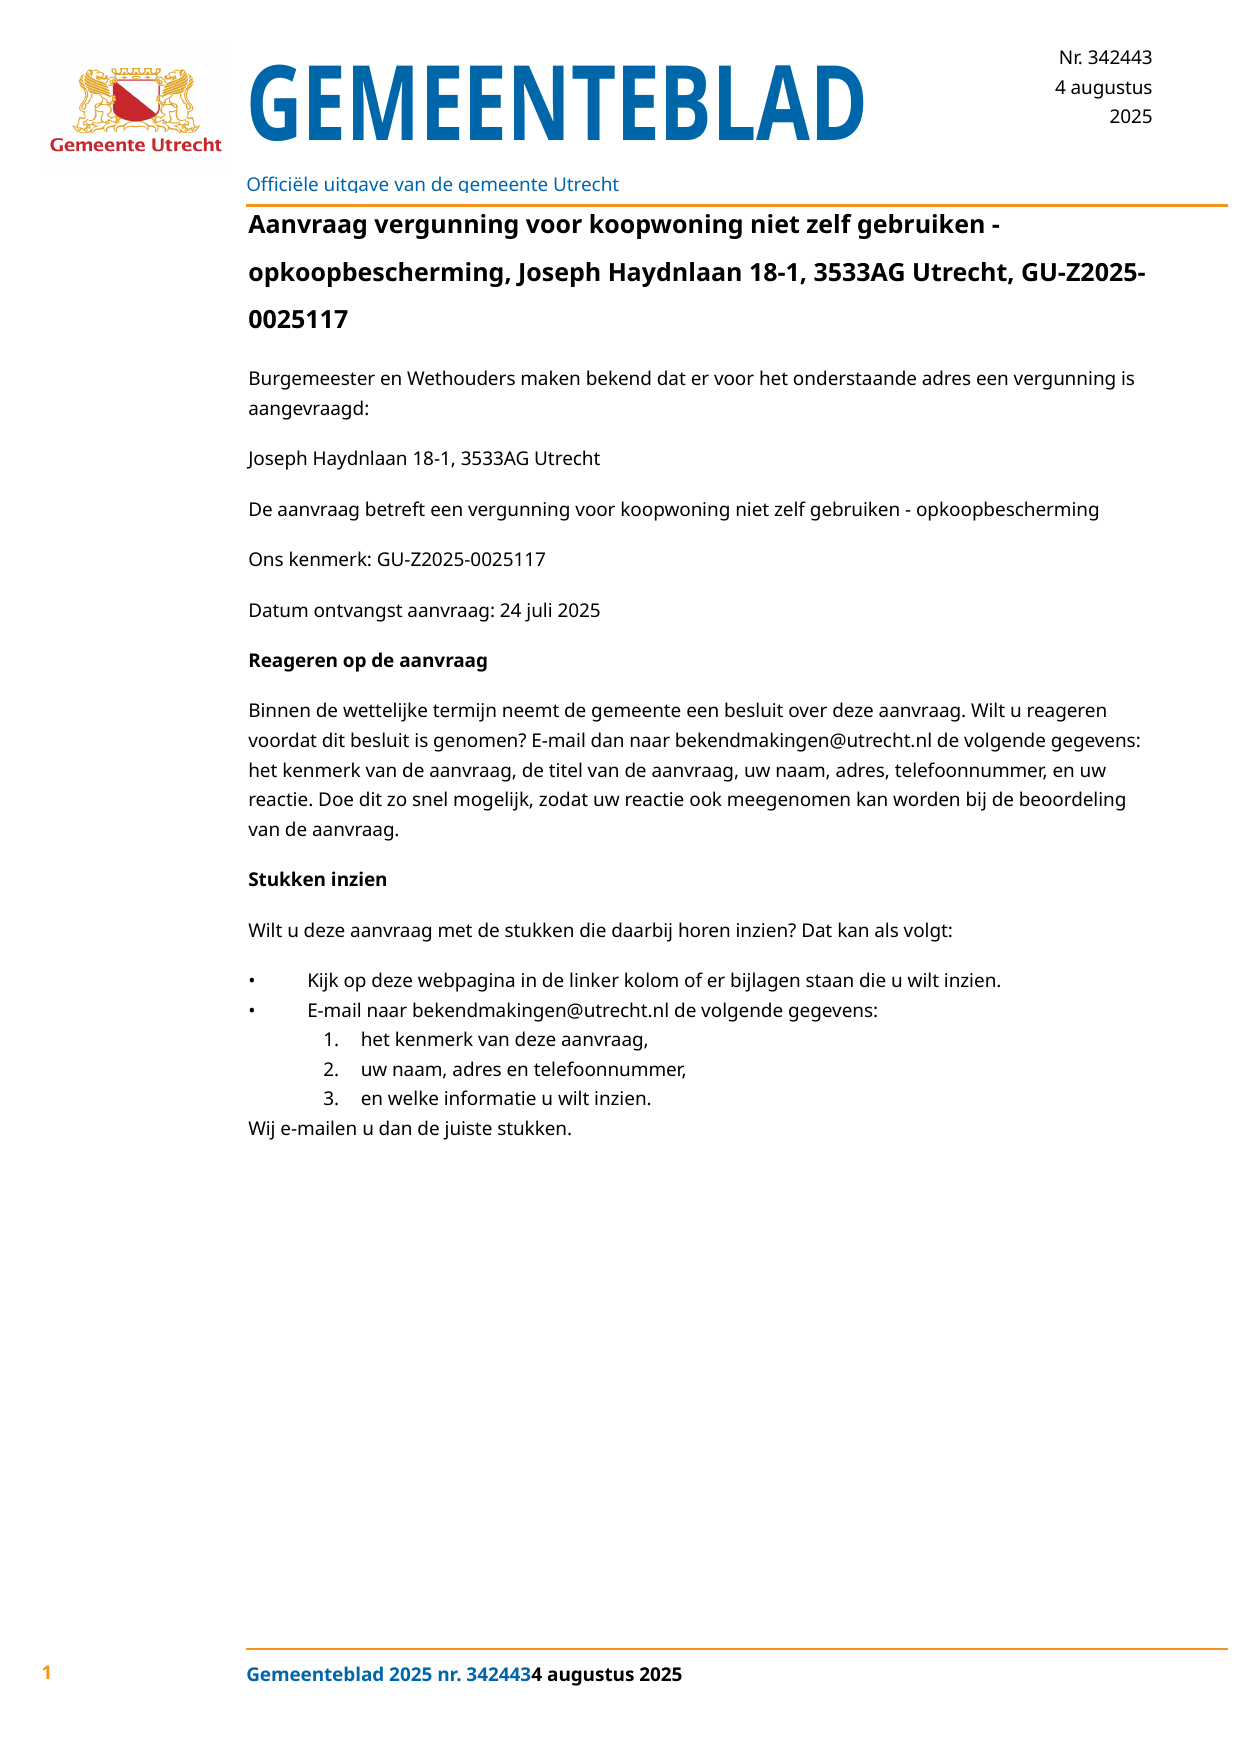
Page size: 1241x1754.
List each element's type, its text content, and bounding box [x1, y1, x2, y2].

text Binnen de wettelijke termijn neemt de gemeente een besluit over deze aanvraag. Wilt u reageren voordat dit besluit is genomen? E-mail dan naar bekendmakingen@utrecht.nl de volgende gegevens: het kenmerk van de aanvraag, de titel van de aanvraag, uw naam, adres, telefoonnummer, en uw reactie. Doe dit zo snel mogelijk, zodat uw reactie ook meegenomen kan worden bij de beoordeling van de aanvraag. [248, 698, 1152, 842]
text Wilt u deze aanvraag met de stukken die daarbij horen inzien? Dat kan als volgt: [248, 917, 1152, 942]
text Ons kenmerk: GU-Z2025-0025117 [248, 546, 1152, 572]
list E-mail naar bekendmakingen@utrecht.nl de volgende gegevens: [248, 997, 1152, 1022]
text Aanvraag vergunning voor koopwoning niet zelf gebruiken - opkoopbescherming, Joseph Haydnlaan 18-1, 3533AG Utrecht, GU-Z2025-0025117 [248, 207, 1152, 336]
list uw naam, adres en telefoonnummer, [323, 1056, 1152, 1082]
text Stukken inzien [248, 866, 1152, 892]
text Reageren op de aanvraag [248, 647, 1152, 673]
list Kijk op deze webpagina in de linker kolom of er bijlagen staan die u wilt inzien. [248, 967, 1152, 993]
list en welke informatie u wilt inzien. [323, 1086, 1152, 1111]
text Wij e-mailen u dan de juiste stukken. [248, 1115, 1152, 1141]
text De aanvraag betreft een vergunning voor koopwoning niet zelf gebruiken - opkoopbescherming [248, 496, 1152, 522]
text Burgemeester en Wethouders maken bekend dat er voor het onderstaande adres een vergunning is aangevraagd: [248, 366, 1152, 421]
text Datum ontvangst aanvraag: 24 juli 2025 [248, 597, 1152, 622]
list het kenmerk van deze aanvraag, [323, 1026, 1152, 1052]
picture [41, 47, 231, 172]
text Joseph Haydnlaan 18-1, 3533AG Utrecht [248, 446, 1152, 471]
